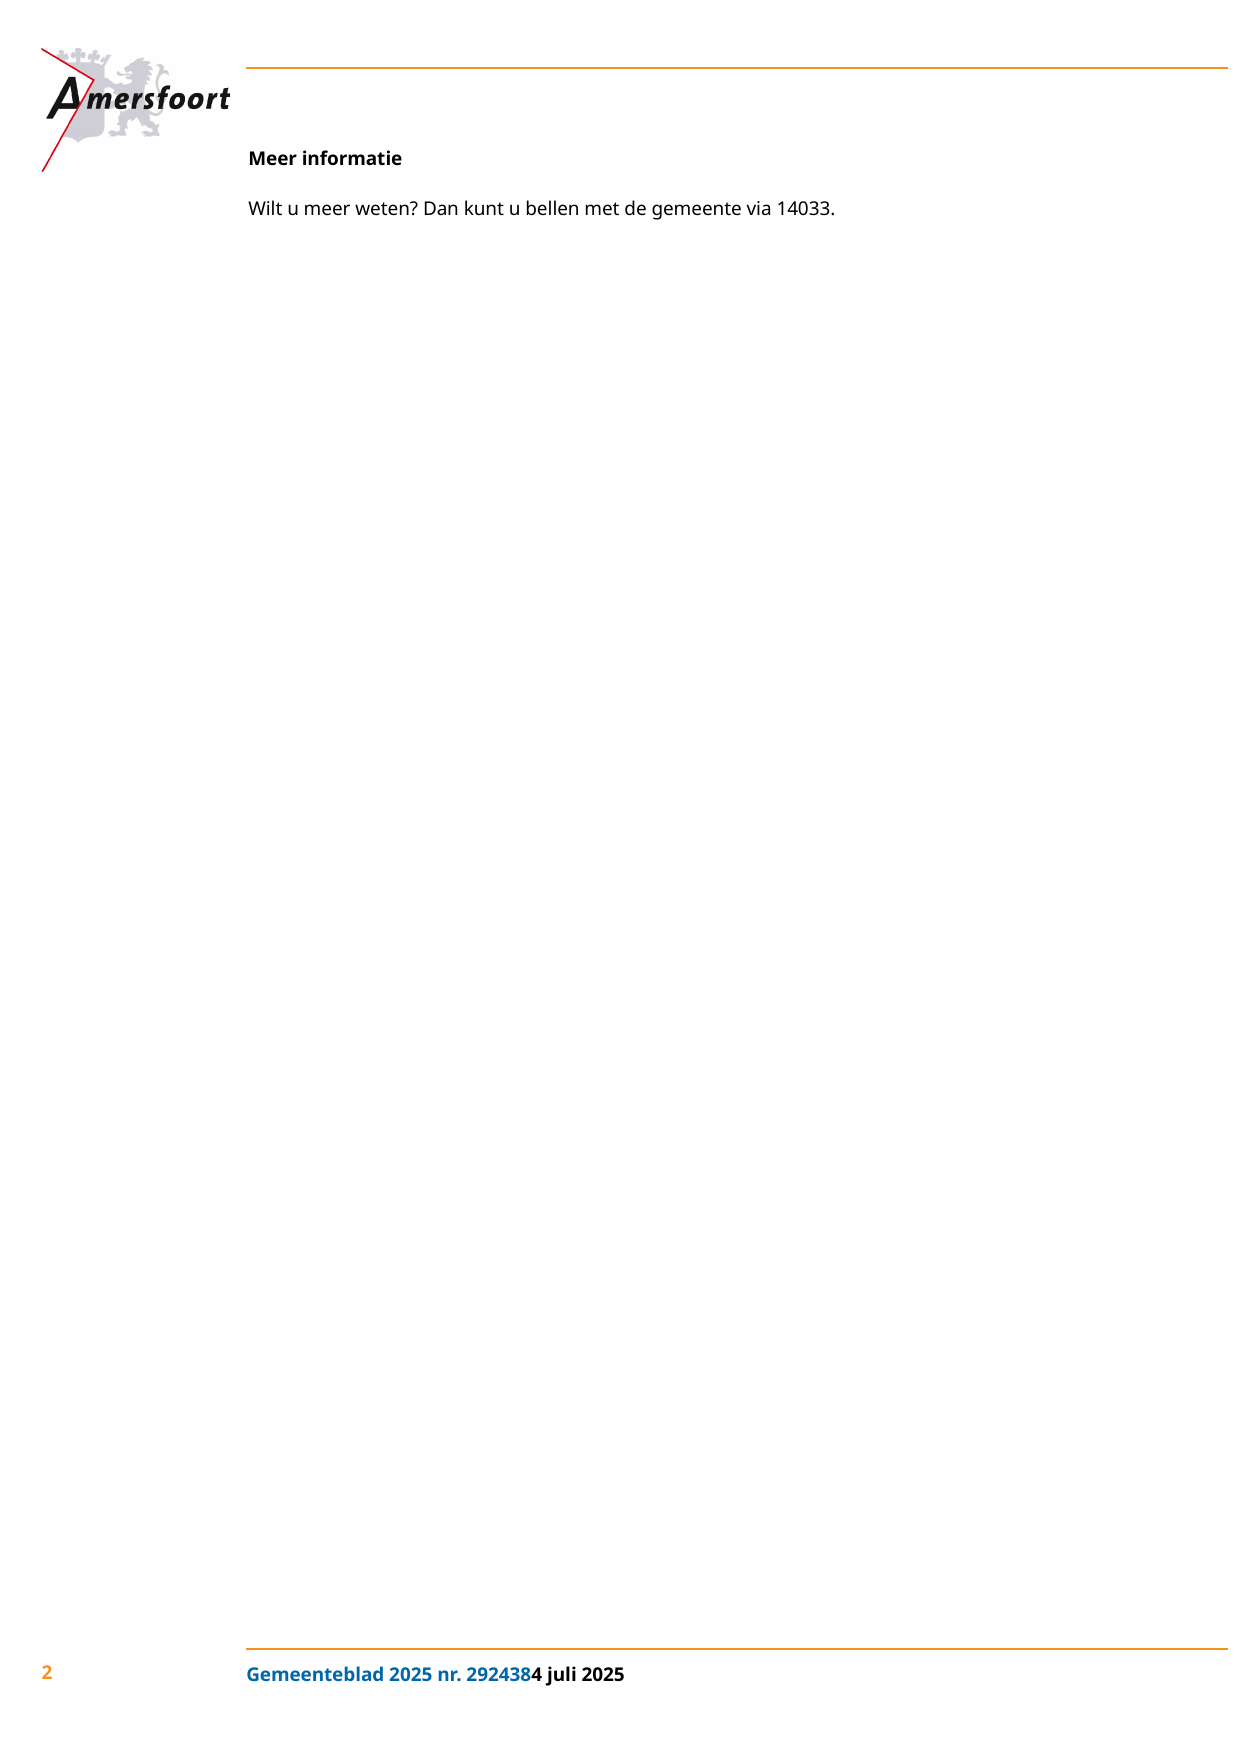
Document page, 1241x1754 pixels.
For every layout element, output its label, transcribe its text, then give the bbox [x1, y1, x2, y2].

text Meer informatie [248, 145, 1152, 171]
text Wilt u meer weten? Dan kunt u bellen met de gemeente via 14033. [248, 196, 1152, 221]
picture [41, 47, 231, 172]
